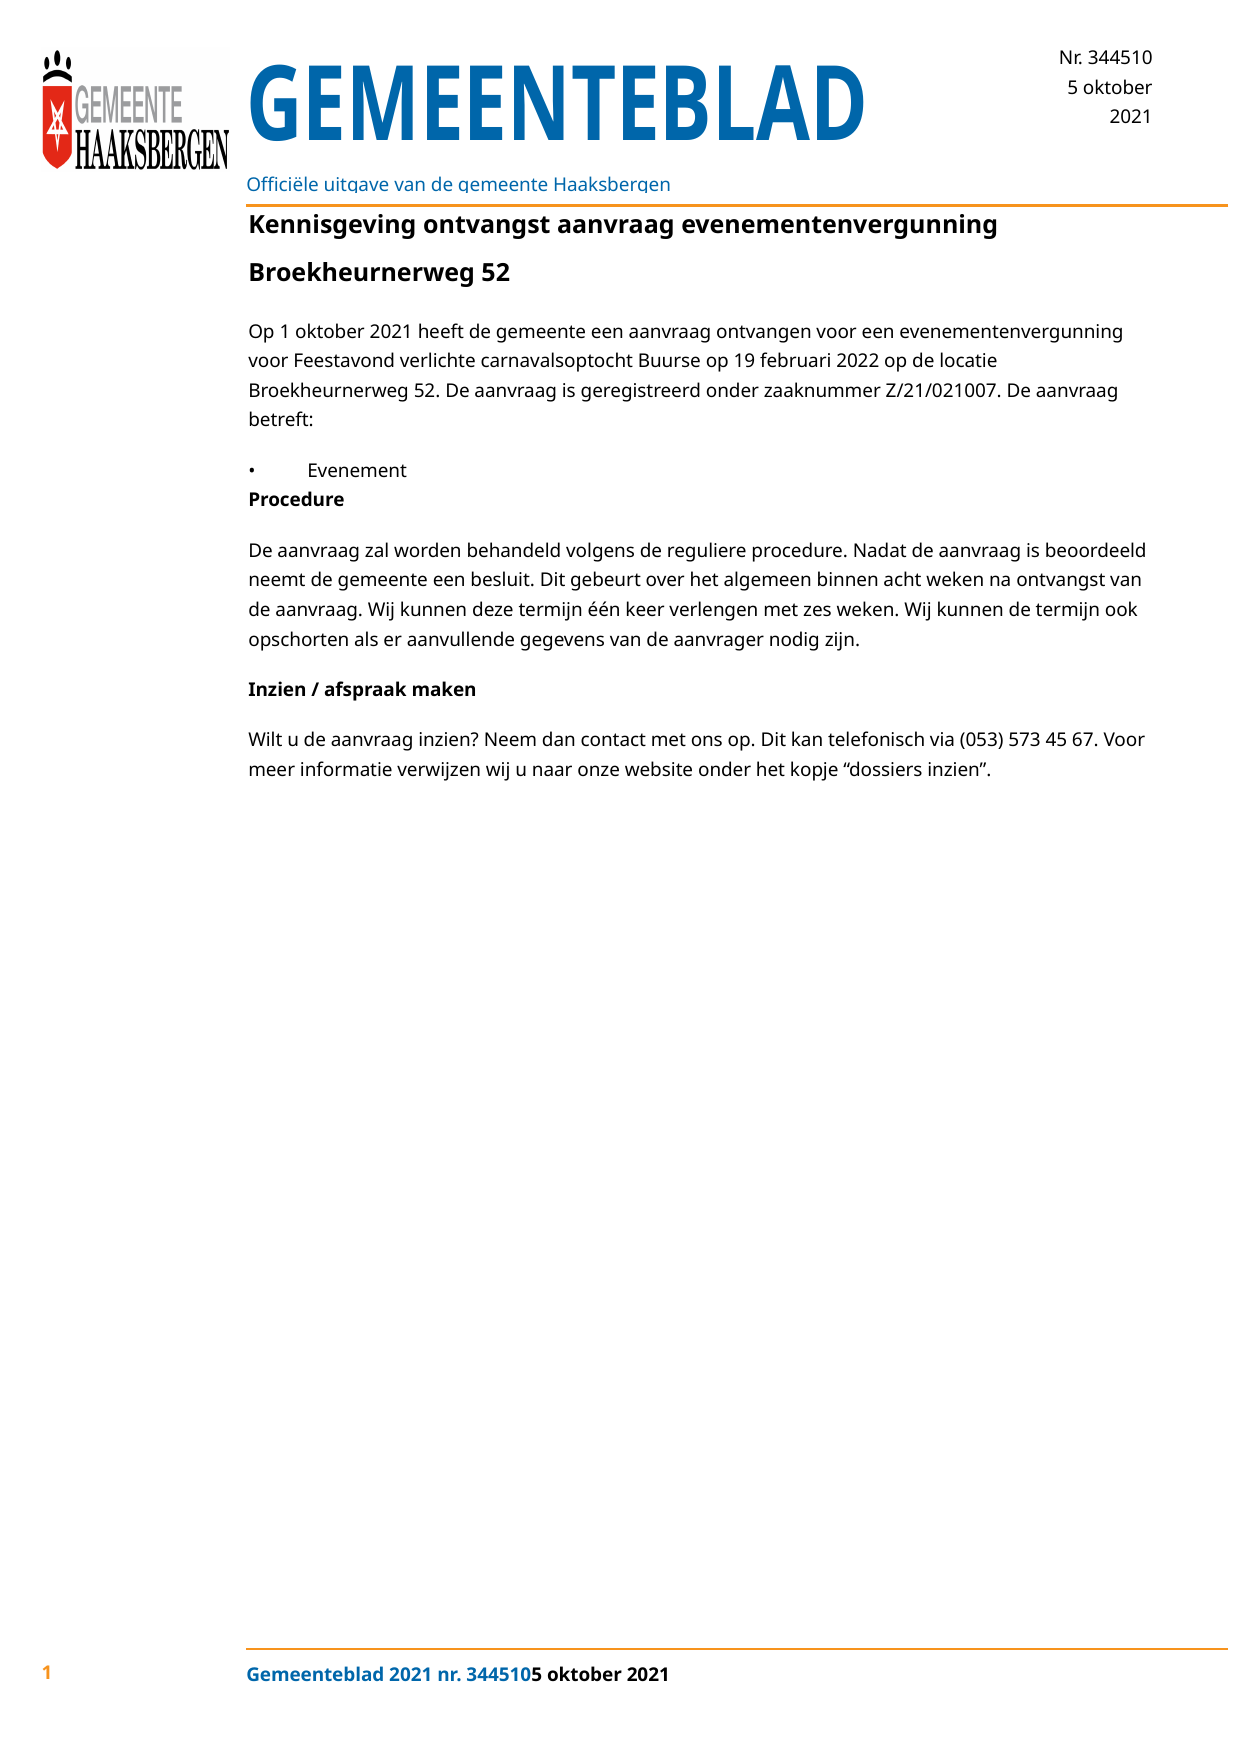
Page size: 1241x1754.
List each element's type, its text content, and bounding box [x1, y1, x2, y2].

text Kennisgeving ontvangst aanvraag evenementenvergunning Broekheurnerweg 52 [248, 207, 1152, 288]
list Evenement [248, 457, 1152, 483]
text Inzien / afspraak maken [248, 676, 1152, 702]
text Wilt u de aanvraag inzien? Neem dan contact met ons op. Dit kan telefonisch via (053) 573 45 67. Voor meer informatie verwijzen wij u naar onze website onder het kopje “dossiers inzien”. [248, 727, 1152, 782]
text Op 1 oktober 2021 heeft de gemeente een aanvraag ontvangen voor een evenementenvergunning voor Feestavond verlichte carnavalsoptocht Buurse op 19 februari 2022 op de locatie Broekheurnerweg 52. De aanvraag is geregistreerd onder zaaknummer Z/21/021007. De aanvraag betreft: [248, 318, 1152, 432]
text De aanvraag zal worden behandeld volgens de reguliere procedure. Nadat de aanvraag is beoordeeld neemt de gemeente een besluit. Dit gebeurt over het algemeen binnen acht weken na ontvangst van de aanvraag. Wij kunnen deze termijn één keer verlengen met zes weken. Wij kunnen de termijn ook opschorten als er aanvullende gegevens van de aanvrager nodig zijn. [248, 537, 1152, 652]
picture [41, 47, 231, 172]
text Procedure [248, 487, 1152, 512]
